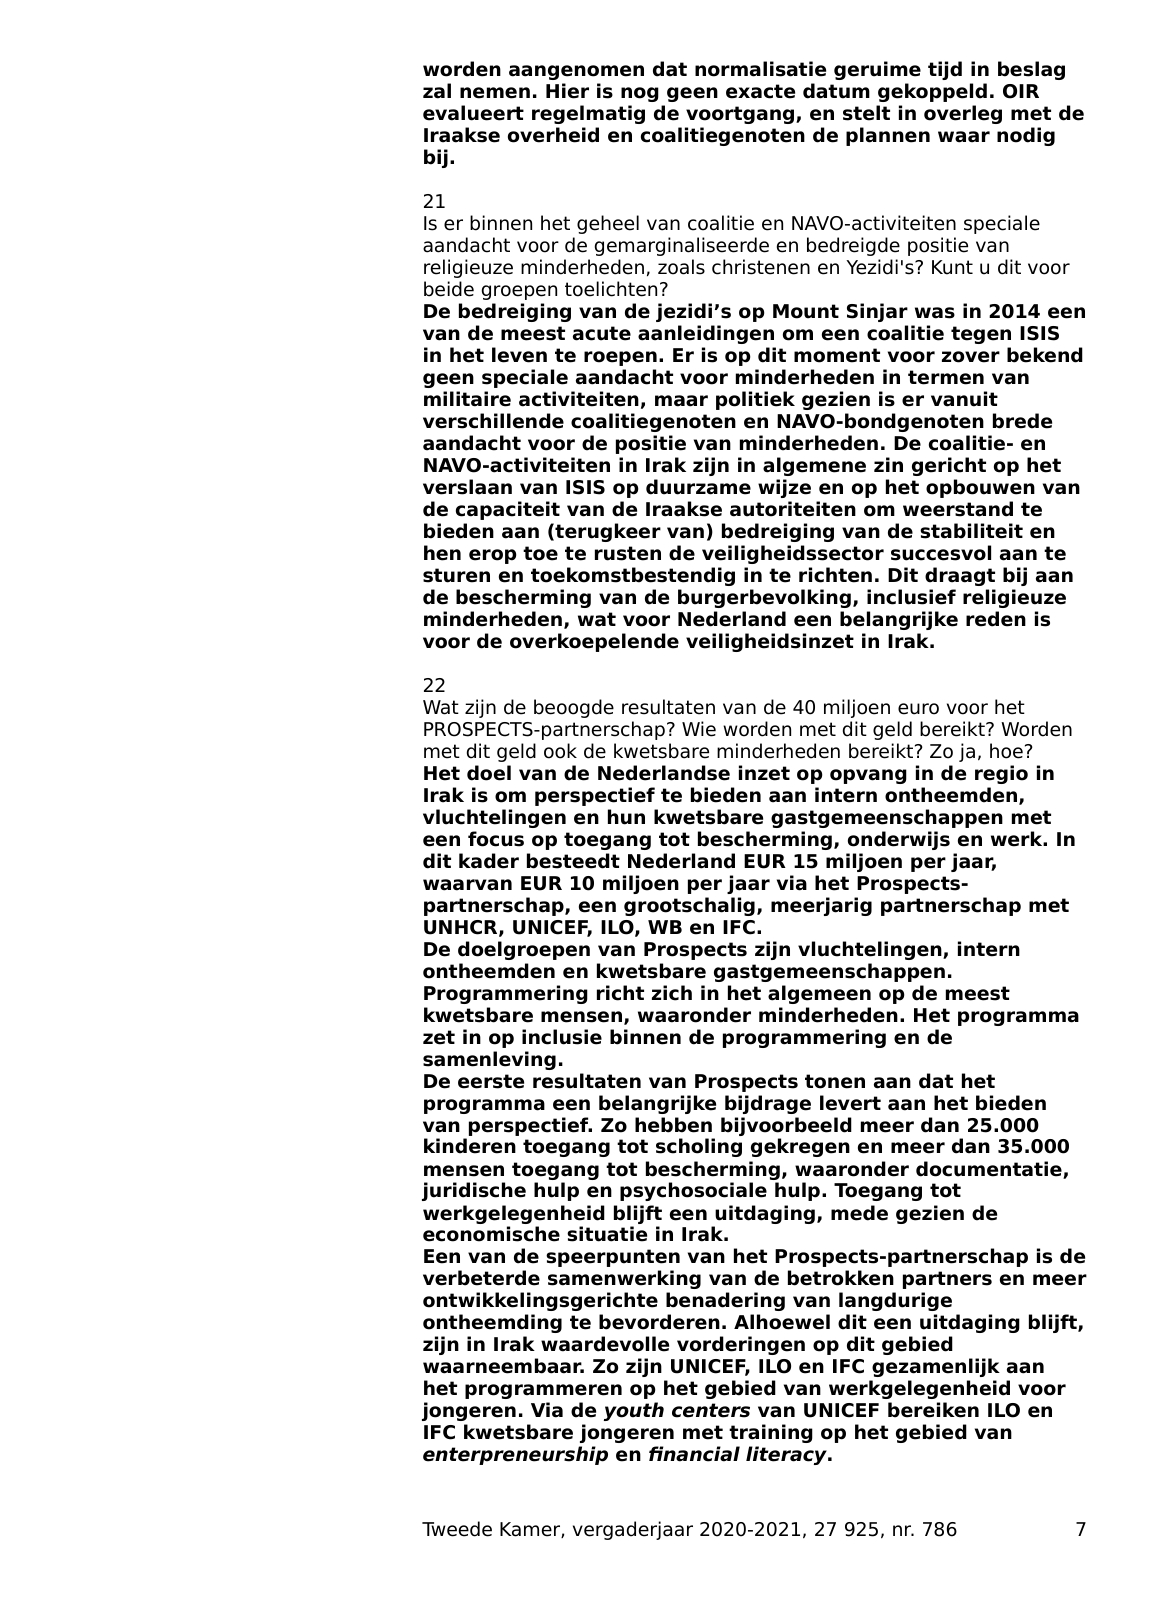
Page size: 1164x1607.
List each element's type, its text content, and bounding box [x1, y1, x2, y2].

text Een van de speerpunten van het Prospects-partnerschap is de verbeterde samenwerking van de betrokken partners en meer ontwikkelingsgerichte benadering van langdurige ontheemding te bevorderen. Alhoewel dit een uitdaging blijft, zijn in Irak waardevolle vorderingen op dit gebied waarneembaar. Zo zijn UNICEF, ILO en IFC gezamenlijk aan het programmeren op het gebied van werkgelegenheid voor jongeren. Via de youth centers van UNICEF bereiken ILO en IFC kwetsbare jongeren met training op het gebied van enterpreneurship en financial literacy. [422, 1246, 1087, 1466]
text worden aangenomen dat normalisatie geruime tijd in beslag zal nemen. Hier is nog geen exacte datum gekoppeld. OIR evalueert regelmatig de voortgang, en stelt in overleg met de Iraakse overheid en coalitiegenoten de plannen waar nodig bij. [422, 59, 1087, 169]
text 21 [422, 191, 1087, 213]
text Het doel van de Nederlandse inzet op opvang in de regio in Irak is om perspectief te bieden aan intern ontheemden, vluchtelingen en hun kwetsbare gastgemeenschappen met een focus op toegang tot bescherming, onderwijs en werk. In dit kader besteedt Nederland EUR 15 miljoen per jaar, waarvan EUR 10 miljoen per jaar via het Prospects-partnerschap, een grootschalig, meerjarig partnerschap met UNHCR, UNICEF, ILO, WB en IFC. [422, 763, 1087, 939]
text De doelgroepen van Prospects zijn vluchtelingen, intern ontheemden en kwetsbare gastgemeenschappen. Programmering richt zich in het algemeen op de meest kwetsbare mensen, waaronder minderheden. Het programma zet in op inclusie binnen de programmering en de samenleving. [422, 939, 1087, 1071]
text De eerste resultaten van Prospects tonen aan dat het programma een belangrijke bijdrage levert aan het bieden van perspectief. Zo hebben bijvoorbeeld meer dan 25.000 kinderen toegang tot scholing gekregen en meer dan 35.000 mensen toegang tot bescherming, waaronder documentatie, juridische hulp en psychosociale hulp. Toegang tot werkgelegenheid blijft een uitdaging, mede gezien de economische situatie in Irak. [422, 1071, 1087, 1246]
text Is er binnen het geheel van coalitie en NAVO-activiteiten speciale aandacht voor de gemarginaliseerde en bedreigde positie van religieuze minderheden, zoals christenen en Yezidi's? Kunt u dit voor beide groepen toelichten? [422, 213, 1087, 301]
text Wat zijn de beoogde resultaten van de 40 miljoen euro voor het PROSPECTS-partnerschap? Wie worden met dit geld bereikt? Worden met dit geld ook de kwetsbare minderheden bereikt? Zo ja, hoe? [422, 697, 1087, 763]
text De bedreiging van de jezidi’s op Mount Sinjar was in 2014 een van de meest acute aanleidingen om een coalitie tegen ISIS in het leven te roepen. Er is op dit moment voor zover bekend geen speciale aandacht voor minderheden in termen van militaire activiteiten, maar politiek gezien is er vanuit verschillende coalitiegenoten en NAVO-bondgenoten brede aandacht voor de positie van minderheden. De coalitie- en NAVO-activiteiten in Irak zijn in algemene zin gericht op het verslaan van ISIS op duurzame wijze en op het opbouwen van de capaciteit van de Iraakse autoriteiten om weerstand te bieden aan (terugkeer van) bedreiging van de stabiliteit en hen erop toe te rusten de veiligheidssector succesvol aan te sturen en toekomstbestendig in te richten. Dit draagt bij aan de bescherming van de burgerbevolking, inclusief religieuze minderheden, wat voor Nederland een belangrijke reden is voor de overkoepelende veiligheidsinzet in Irak. [422, 301, 1087, 653]
text 22 [422, 675, 1087, 697]
